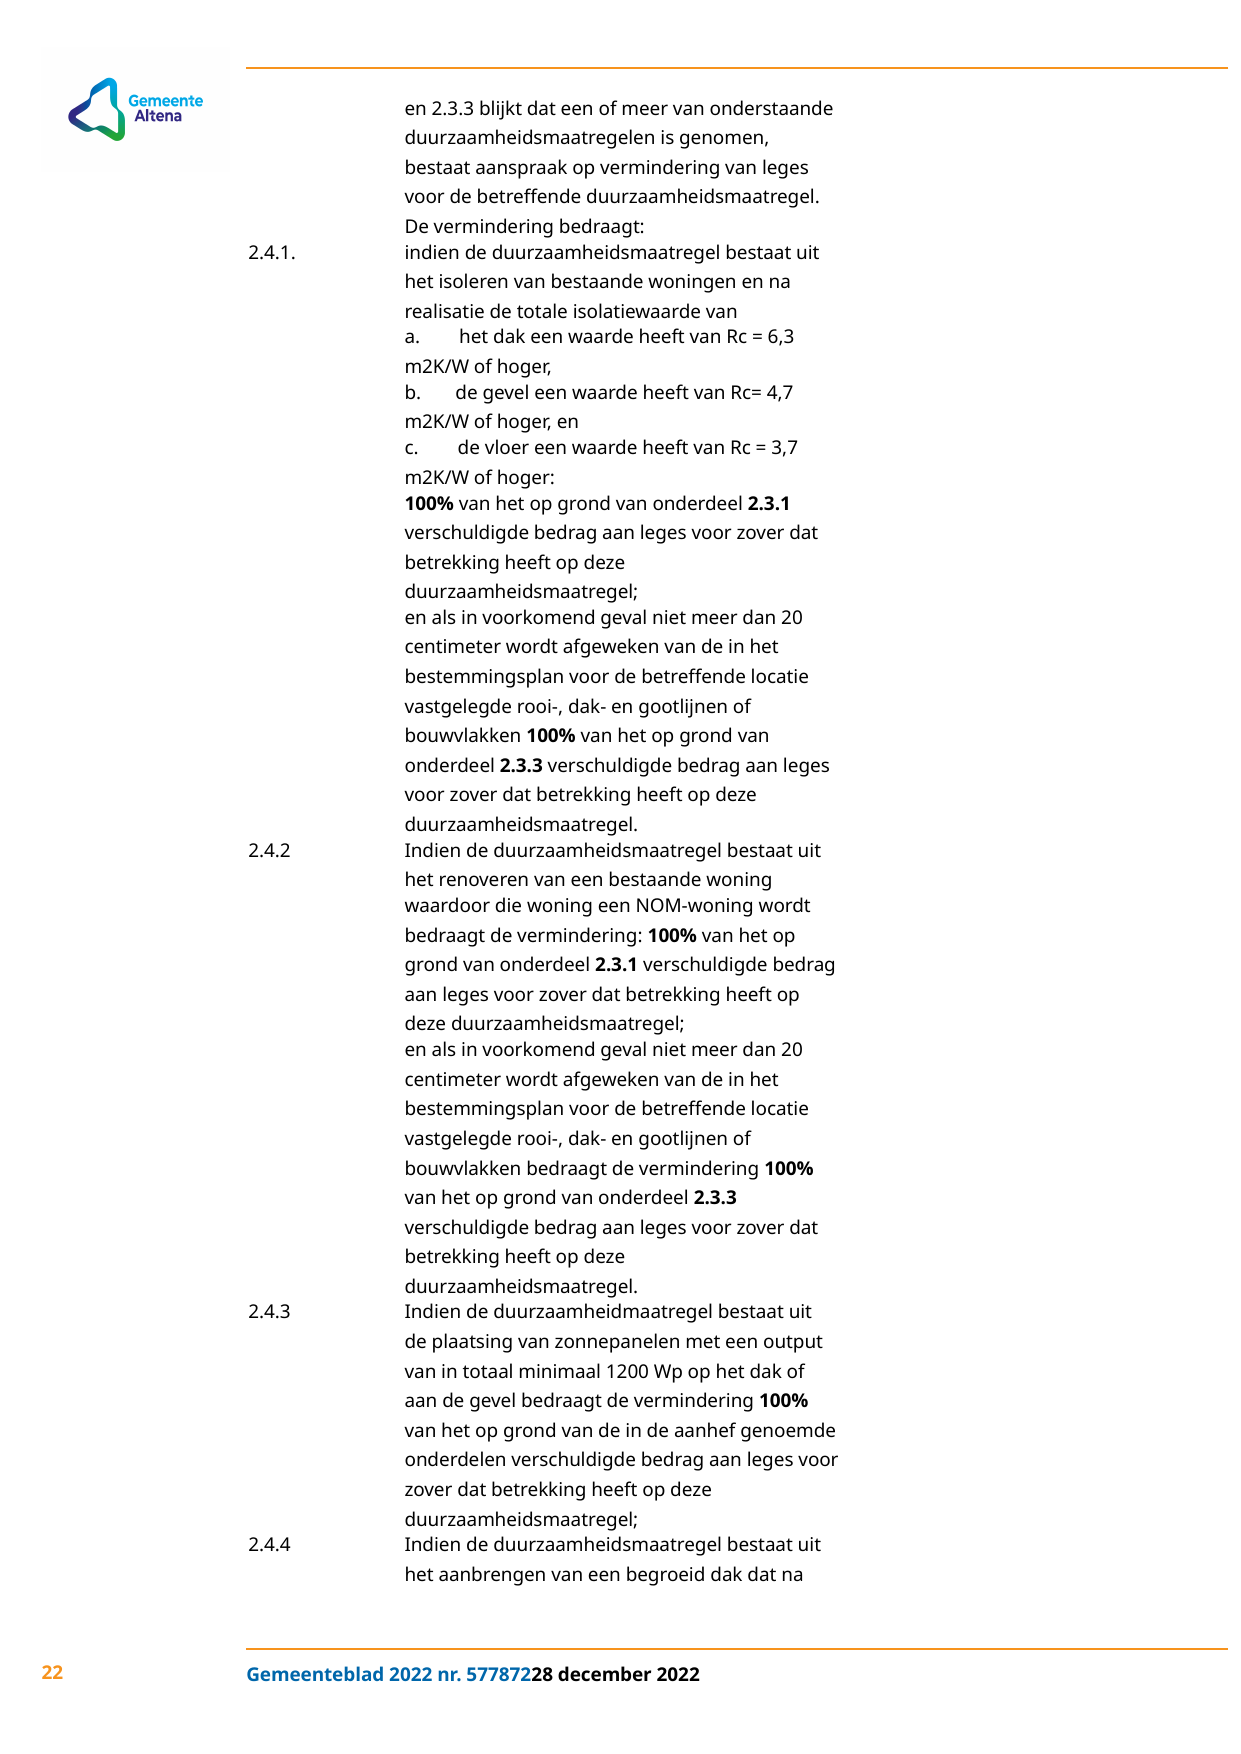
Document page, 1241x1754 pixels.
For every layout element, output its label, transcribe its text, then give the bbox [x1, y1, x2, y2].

table_cell [839, 1299, 995, 1532]
table_cell 2.4.4 [248, 1532, 404, 1587]
table_cell [839, 604, 995, 837]
table_cell en 2.3.3 blijkt dat een of meer van onderstaande duurzaamheidsmaatregelen is genomen, bestaat aanspraak op vermindering van leges voor de betreffende duurzaamheidsmaatregel. De vermindering bedraagt: [404, 95, 839, 239]
table_cell [839, 239, 995, 324]
table_cell 2.4.1. [248, 239, 404, 324]
table_cell [839, 434, 995, 490]
table_cell [839, 324, 995, 379]
table_cell [995, 837, 1152, 892]
table_cell [995, 379, 1152, 434]
table_cell [839, 95, 995, 239]
table_cell c. de vloer een waarde heeft van Rc = 3,7 m2K/W of hoger: [404, 434, 839, 490]
table_cell [995, 239, 1152, 324]
table_cell [839, 379, 995, 434]
table_cell Indien de duurzaamheidsmaatregel bestaat uit het aanbrengen van een begroeid dak dat na [404, 1532, 839, 1587]
table_cell en als in voorkomend geval niet meer dan 20 centimeter wordt afgeweken van de in het bestemmingsplan voor de betreffende locatie vastgelegde rooi-, dak- en gootlijnen of bouwvlakken bedraagt de vermindering 100% van het op grond van onderdeel 2.3.3 verschuldigde bedrag aan leges voor zover dat betrekking heeft op deze duurzaamheidsmaatregel. [404, 1036, 839, 1299]
table_cell [248, 604, 404, 837]
table_cell [995, 1532, 1152, 1587]
table_cell a. het dak een waarde heeft van Rc = 6,3 m2K/W of hoger, [404, 324, 839, 379]
table_cell [839, 1532, 995, 1587]
table_cell [248, 892, 404, 1036]
table_cell [248, 95, 404, 239]
table_cell [995, 434, 1152, 490]
table_cell [995, 892, 1152, 1036]
table_cell [995, 324, 1152, 379]
table_cell [248, 324, 404, 379]
table_cell [995, 1036, 1152, 1299]
table_cell [839, 490, 995, 604]
table_cell Indien de duurzaamheidmaatregel bestaat uit de plaatsing van zonnepanelen met een output van in totaal minimaal 1200 Wp op het dak of aan de gevel bedraagt de vermindering 100% van het op grond van de in de aanhef genoemde onderdelen verschuldigde bedrag aan leges voor zover dat betrekking heeft op deze duurzaamheidsmaatregel; [404, 1299, 839, 1532]
table_cell indien de duurzaamheidsmaatregel bestaat uit het isoleren van bestaande woningen en na realisatie de totale isolatiewaarde van [404, 239, 839, 324]
table_cell [995, 95, 1152, 239]
table_cell 100% van het op grond van onderdeel 2.3.1 verschuldigde bedrag aan leges voor zover dat betrekking heeft op deze duurzaamheidsmaatregel; [404, 490, 839, 604]
table_cell [839, 837, 995, 892]
table_cell waardoor die woning een NOM-woning wordt bedraagt de vermindering: 100% van het op grond van onderdeel 2.3.1 verschuldigde bedrag aan leges voor zover dat betrekking heeft op deze duurzaamheidsmaatregel; [404, 892, 839, 1036]
table_cell [248, 1036, 404, 1299]
picture [41, 47, 231, 172]
table_cell [248, 379, 404, 434]
table_cell [839, 892, 995, 1036]
table_cell [248, 490, 404, 604]
table_cell [995, 490, 1152, 604]
table_cell [995, 604, 1152, 837]
table_cell b. de gevel een waarde heeft van Rc= 4,7 m2K/W of hoger, en [404, 379, 839, 434]
table_cell en als in voorkomend geval niet meer dan 20 centimeter wordt afgeweken van de in het bestemmingsplan voor de betreffende locatie vastgelegde rooi-, dak- en gootlijnen of bouwvlakken 100% van het op grond van onderdeel 2.3.3 verschuldigde bedrag aan leges voor zover dat betrekking heeft op deze duurzaamheidsmaatregel. [404, 604, 839, 837]
table_cell 2.4.3 [248, 1299, 404, 1532]
table_cell [839, 1036, 995, 1299]
table_cell [248, 434, 404, 490]
table_cell Indien de duurzaamheidsmaatregel bestaat uit het renoveren van een bestaande woning [404, 837, 839, 892]
table_cell 2.4.2 [248, 837, 404, 892]
table_cell [995, 1299, 1152, 1532]
